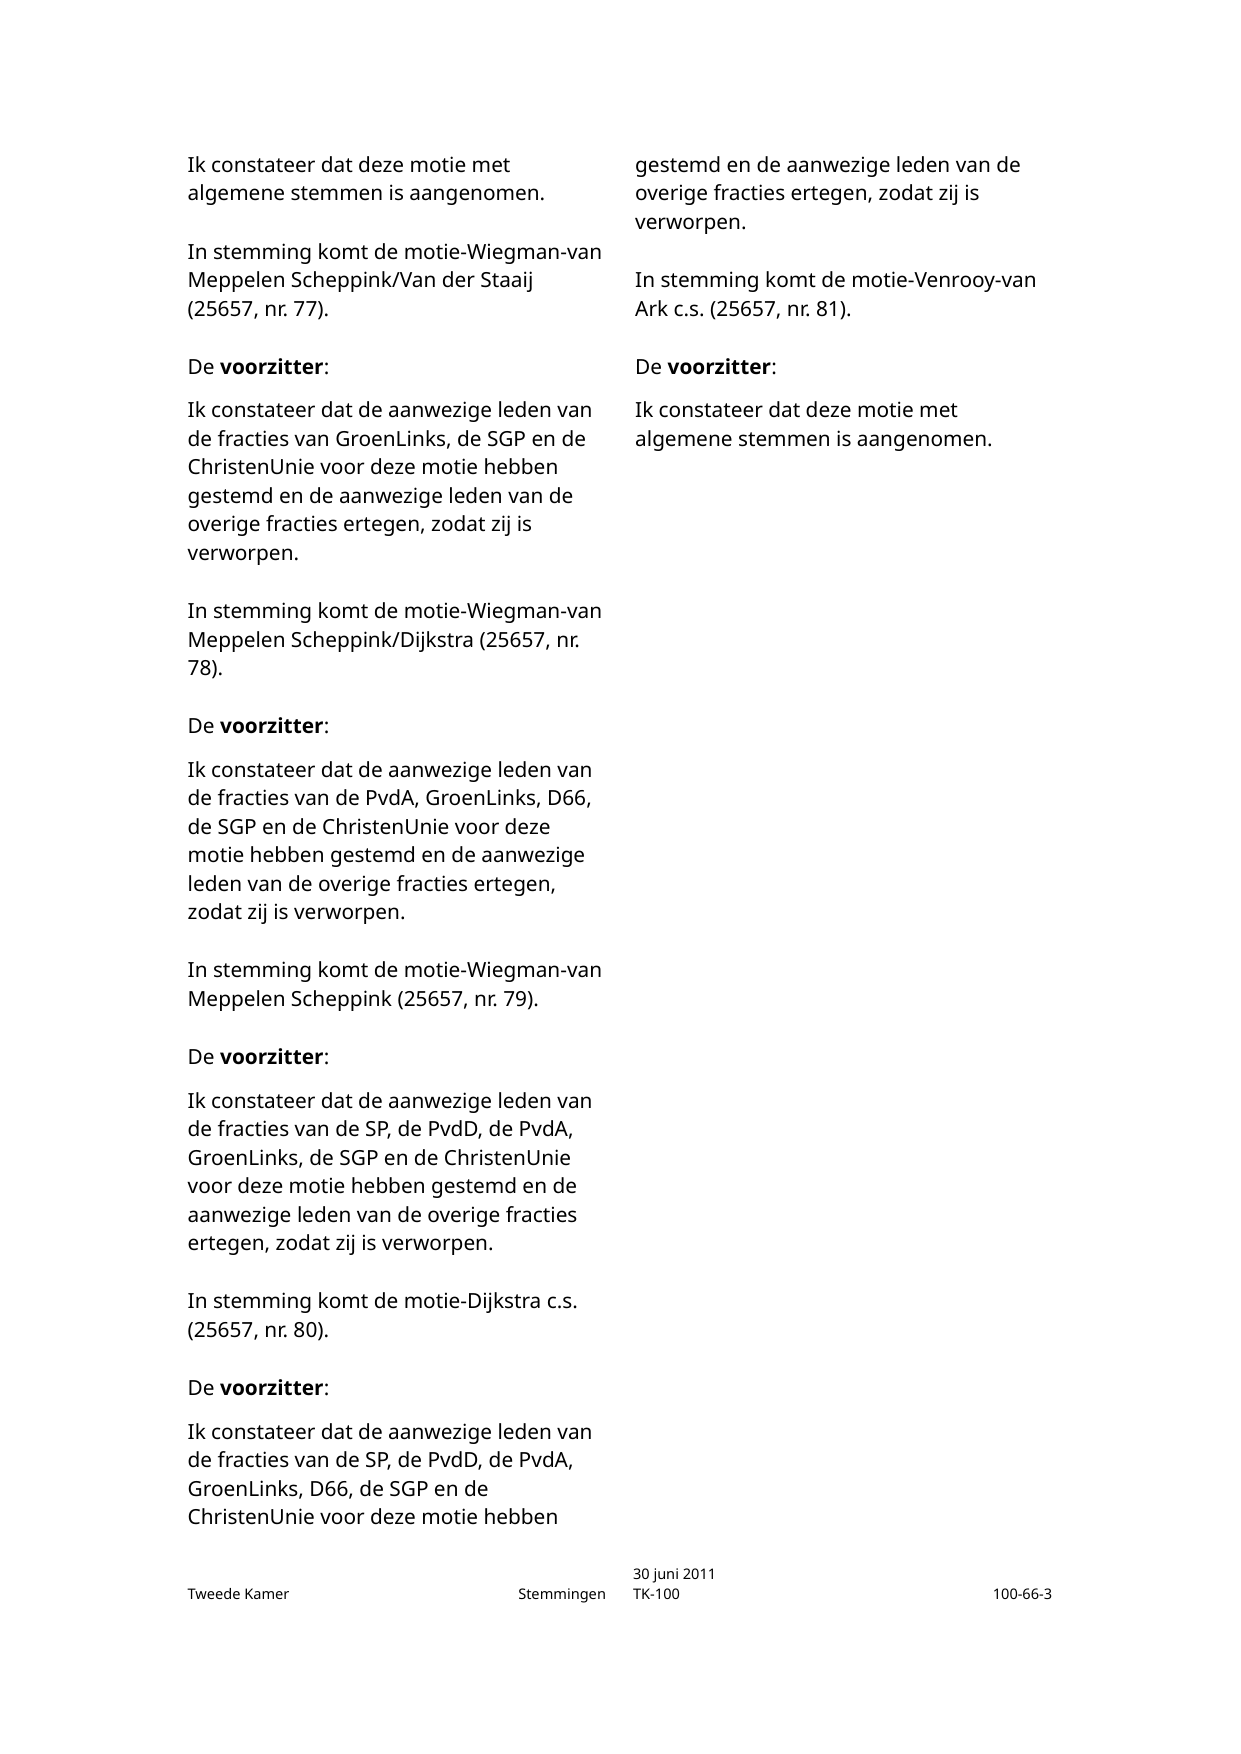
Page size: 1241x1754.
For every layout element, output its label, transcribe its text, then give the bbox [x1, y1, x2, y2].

text Ik constateer dat de aanwezige leden van de fracties van de SP, de PvdD, de PvdA, GroenLinks, D66, de SGP en de ChristenUnie voor deze motie hebben [187, 1417, 605, 1531]
text Ik constateer dat de aanwezige leden van de fracties van de SP, de PvdD, de PvdA, GroenLinks, de SGP en de ChristenUnie voor deze motie hebben gestemd en de aanwezige leden van de overige fracties ertegen, zodat zij is verworpen. [187, 1086, 605, 1257]
text Ik constateer dat de aanwezige leden van de fracties van GroenLinks, de SGP en de ChristenUnie voor deze motie hebben gestemd en de aanwezige leden van de overige fracties ertegen, zodat zij is verworpen. [187, 396, 605, 566]
text De voorzitter: [187, 352, 605, 381]
text Ik constateer dat de aanwezige leden van de fracties van de PvdA, GroenLinks, D66, de SGP en de ChristenUnie voor deze motie hebben gestemd en de aanwezige leden van de overige fracties ertegen, zodat zij is verworpen. [187, 755, 605, 926]
text De voorzitter: [187, 712, 605, 740]
text Ik constateer dat deze motie met algemene stemmen is aangenomen. [187, 150, 605, 207]
text Ik constateer dat deze motie met algemene stemmen is aangenomen. [635, 396, 1053, 452]
text In stemming komt de motie-Wiegman-van Meppelen Scheppink/Van der Staaij (25657, nr. 77). [187, 237, 605, 322]
text In stemming komt de motie-Wiegman-van Meppelen Scheppink/Dijkstra (25657, nr. 78). [187, 596, 605, 682]
text gestemd en de aanwezige leden van de overige fracties ertegen, zodat zij is verworpen. [635, 150, 1053, 235]
text De voorzitter: [635, 352, 1053, 381]
text In stemming komt de motie-Venrooy-van Ark c.s. (25657, nr. 81). [635, 265, 1053, 322]
text In stemming komt de motie-Wiegman-van Meppelen Scheppink (25657, nr. 79). [187, 956, 605, 1012]
text In stemming komt de motie-Dijkstra c.s. (25657, nr. 80). [187, 1287, 605, 1343]
text De voorzitter: [187, 1042, 605, 1071]
text De voorzitter: [187, 1373, 605, 1402]
